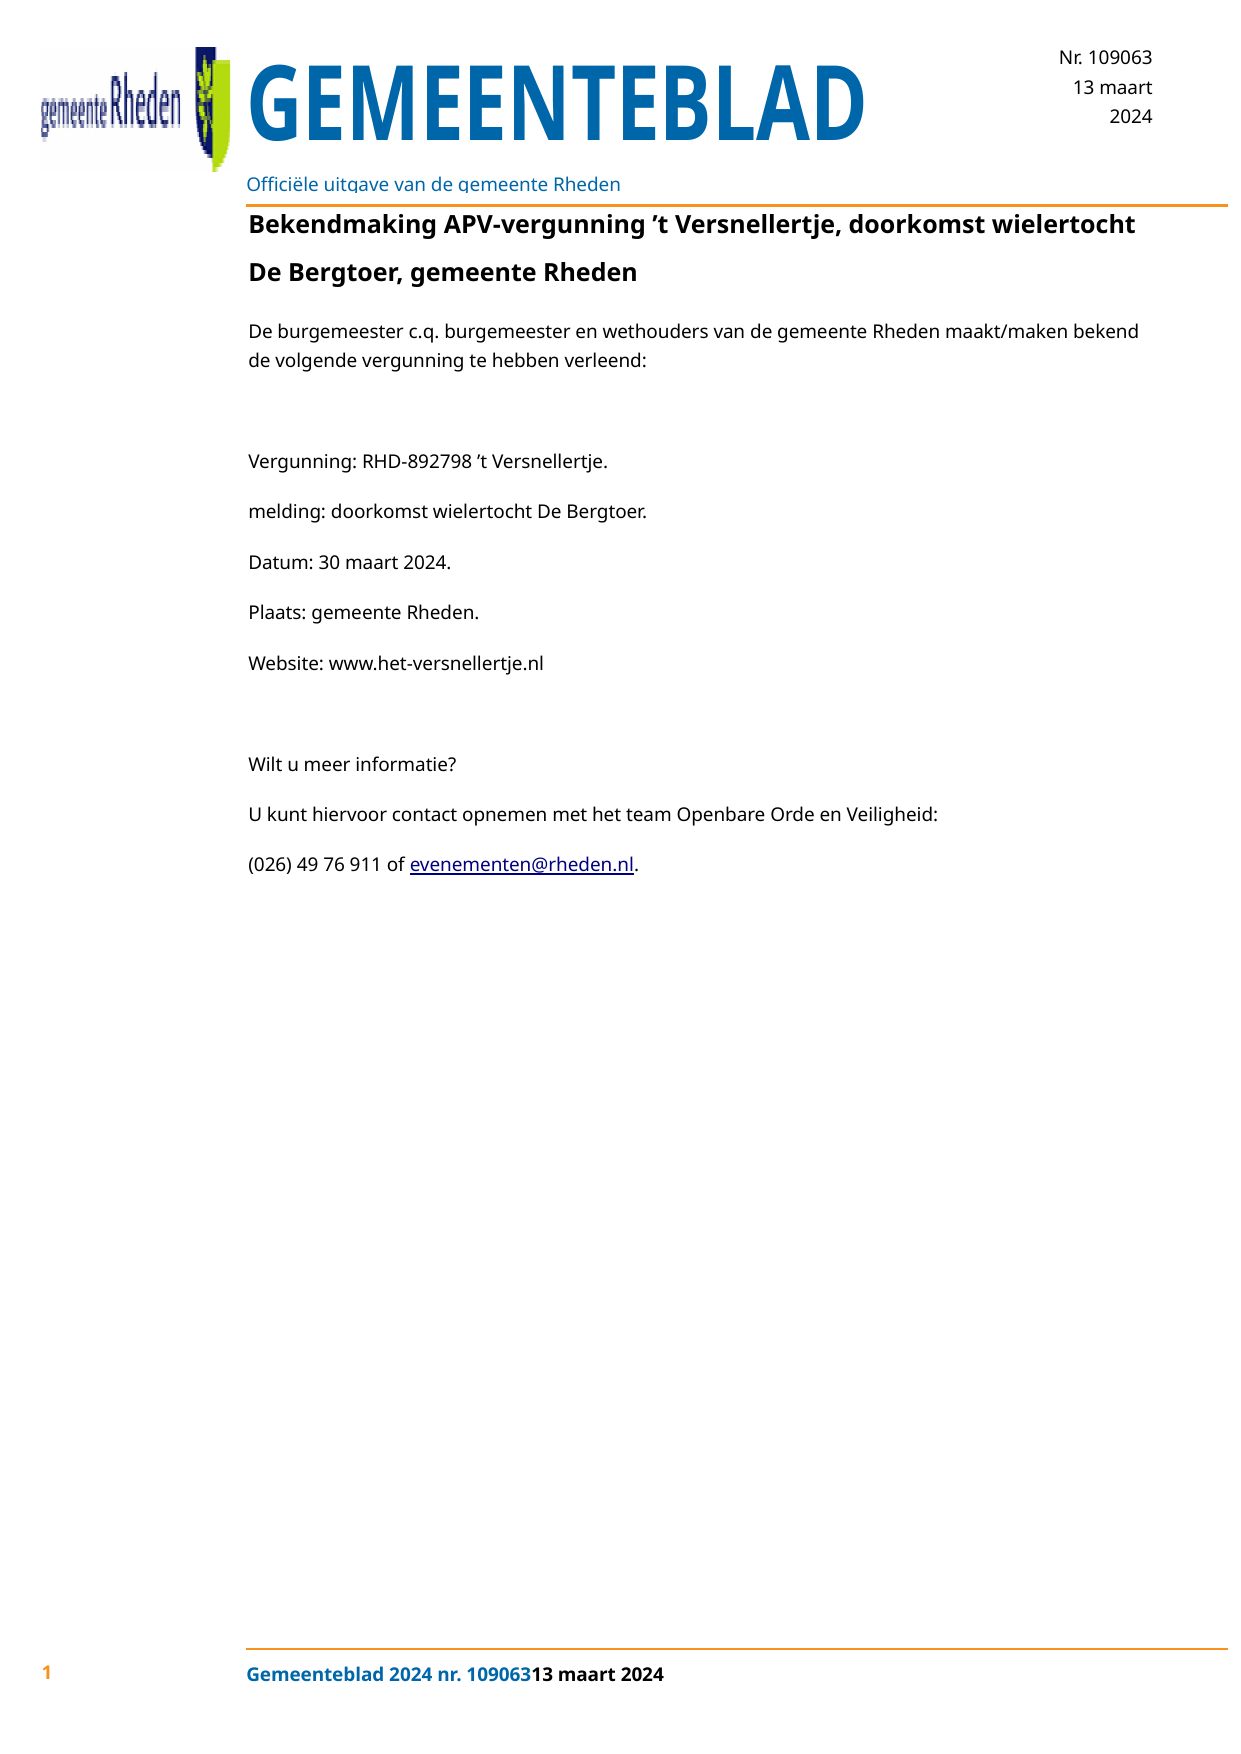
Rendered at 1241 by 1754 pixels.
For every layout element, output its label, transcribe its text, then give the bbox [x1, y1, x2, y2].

text De burgemeester c.q. burgemeester en wethouders van de gemeente Rheden maakt/maken bekend de volgende vergunning te hebben verleend: [248, 318, 1152, 373]
text melding: doorkomst wielertocht De Bergtoer. [248, 499, 1152, 524]
text Plaats: gemeente Rheden. [248, 599, 1152, 625]
text (026) 49 76 911 of evenementen@rheden.nl. [248, 852, 1152, 877]
picture [41, 47, 231, 172]
text Wilt u meer informatie? [248, 751, 1152, 777]
text Website: www.het-versnellertje.nl [248, 650, 1152, 676]
text Vergunning: RHD-892798 ’t Versnellertje. [248, 448, 1152, 474]
text U kunt hiervoor contact opnemen met het team Openbare Orde en Veiligheid: [248, 801, 1152, 827]
text Bekendmaking APV-vergunning ’t Versnellertje, doorkomst wielertocht De Bergtoer, gemeente Rheden [248, 207, 1152, 288]
text Datum: 30 maart 2024. [248, 549, 1152, 575]
